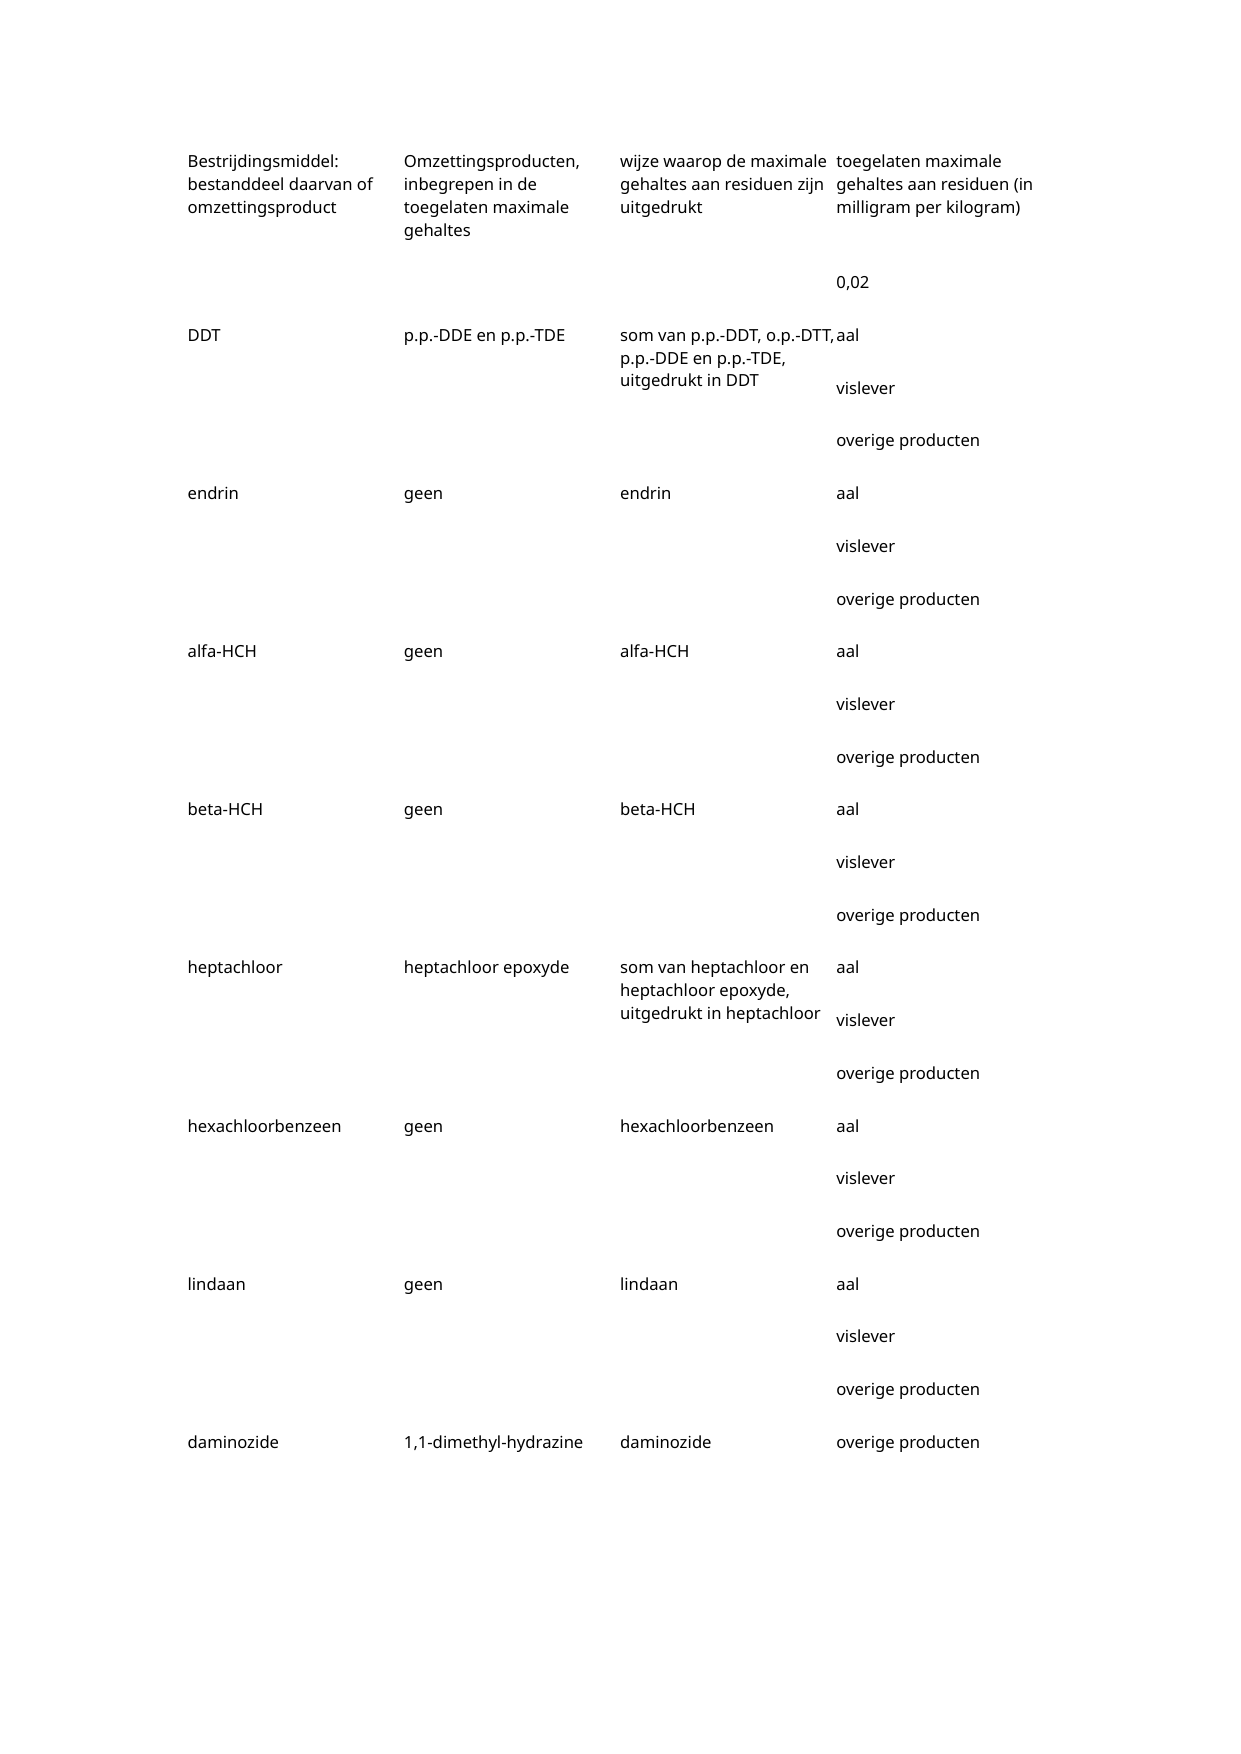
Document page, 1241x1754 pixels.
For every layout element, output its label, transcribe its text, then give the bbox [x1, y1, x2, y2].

table_cell 0,02 [836, 271, 1053, 323]
table_cell geen [404, 640, 620, 798]
table_cell som van heptachloor en heptachloor epoxyde, uitgedrukt in heptachloor [620, 956, 836, 1114]
table_cell alfa-HCH [188, 640, 404, 798]
table_cell aal vislever overige producten [836, 1272, 1053, 1430]
table_cell aal vislever overige producten [836, 482, 1053, 640]
table_cell daminozide [188, 1430, 404, 1483]
table_cell aal vislever overige producten [836, 798, 1053, 956]
table_cell [188, 271, 404, 323]
table_cell geen [404, 1114, 620, 1272]
table_cell som van p.p.-DDT, o.p.-DTT, p.p.-DDE en p.p.-TDE, uitgedrukt in DDT [620, 324, 836, 482]
table_cell beta-HCH [188, 798, 404, 956]
table_cell aal vislever overige producten [836, 640, 1053, 798]
table_cell endrin [620, 482, 836, 640]
table_cell heptachloor epoxyde [404, 956, 620, 1114]
table_cell hexachloorbenzeen [620, 1114, 836, 1272]
table_cell aal vislever overige producten [836, 956, 1053, 1114]
table_cell geen [404, 798, 620, 956]
table_cell lindaan [620, 1272, 836, 1430]
table_cell p.p.-DDE en p.p.-TDE [404, 324, 620, 482]
table_cell alfa-HCH [620, 640, 836, 798]
table_cell [620, 271, 836, 323]
table_cell aal vislever overige producten [836, 324, 1053, 482]
table_cell overige producten [836, 1430, 1053, 1483]
table_header toegelaten maximale gehaltes aan residuen (in milligram per kilogram) [836, 150, 1053, 271]
table_cell heptachloor [188, 956, 404, 1114]
table_cell lindaan [188, 1272, 404, 1430]
table_header Omzettingsproducten, inbegrepen in de toegelaten maximale gehaltes [404, 150, 620, 271]
table_cell geen [404, 482, 620, 640]
table_cell beta-HCH [620, 798, 836, 956]
table_cell aal vislever overige producten [836, 1114, 1053, 1272]
table_cell daminozide [620, 1430, 836, 1483]
table_cell [404, 271, 620, 323]
table_cell 1,1-dimethyl-hydrazine [404, 1430, 620, 1483]
table_cell geen [404, 1272, 620, 1430]
table_cell DDT [188, 324, 404, 482]
table_cell hexachloorbenzeen [188, 1114, 404, 1272]
table_header Bestrijdingsmiddel: bestanddeel daarvan of omzettingsproduct [188, 150, 404, 271]
table_cell endrin [188, 482, 404, 640]
table_header wijze waarop de maximale gehaltes aan residuen zijn uitgedrukt [620, 150, 836, 271]
